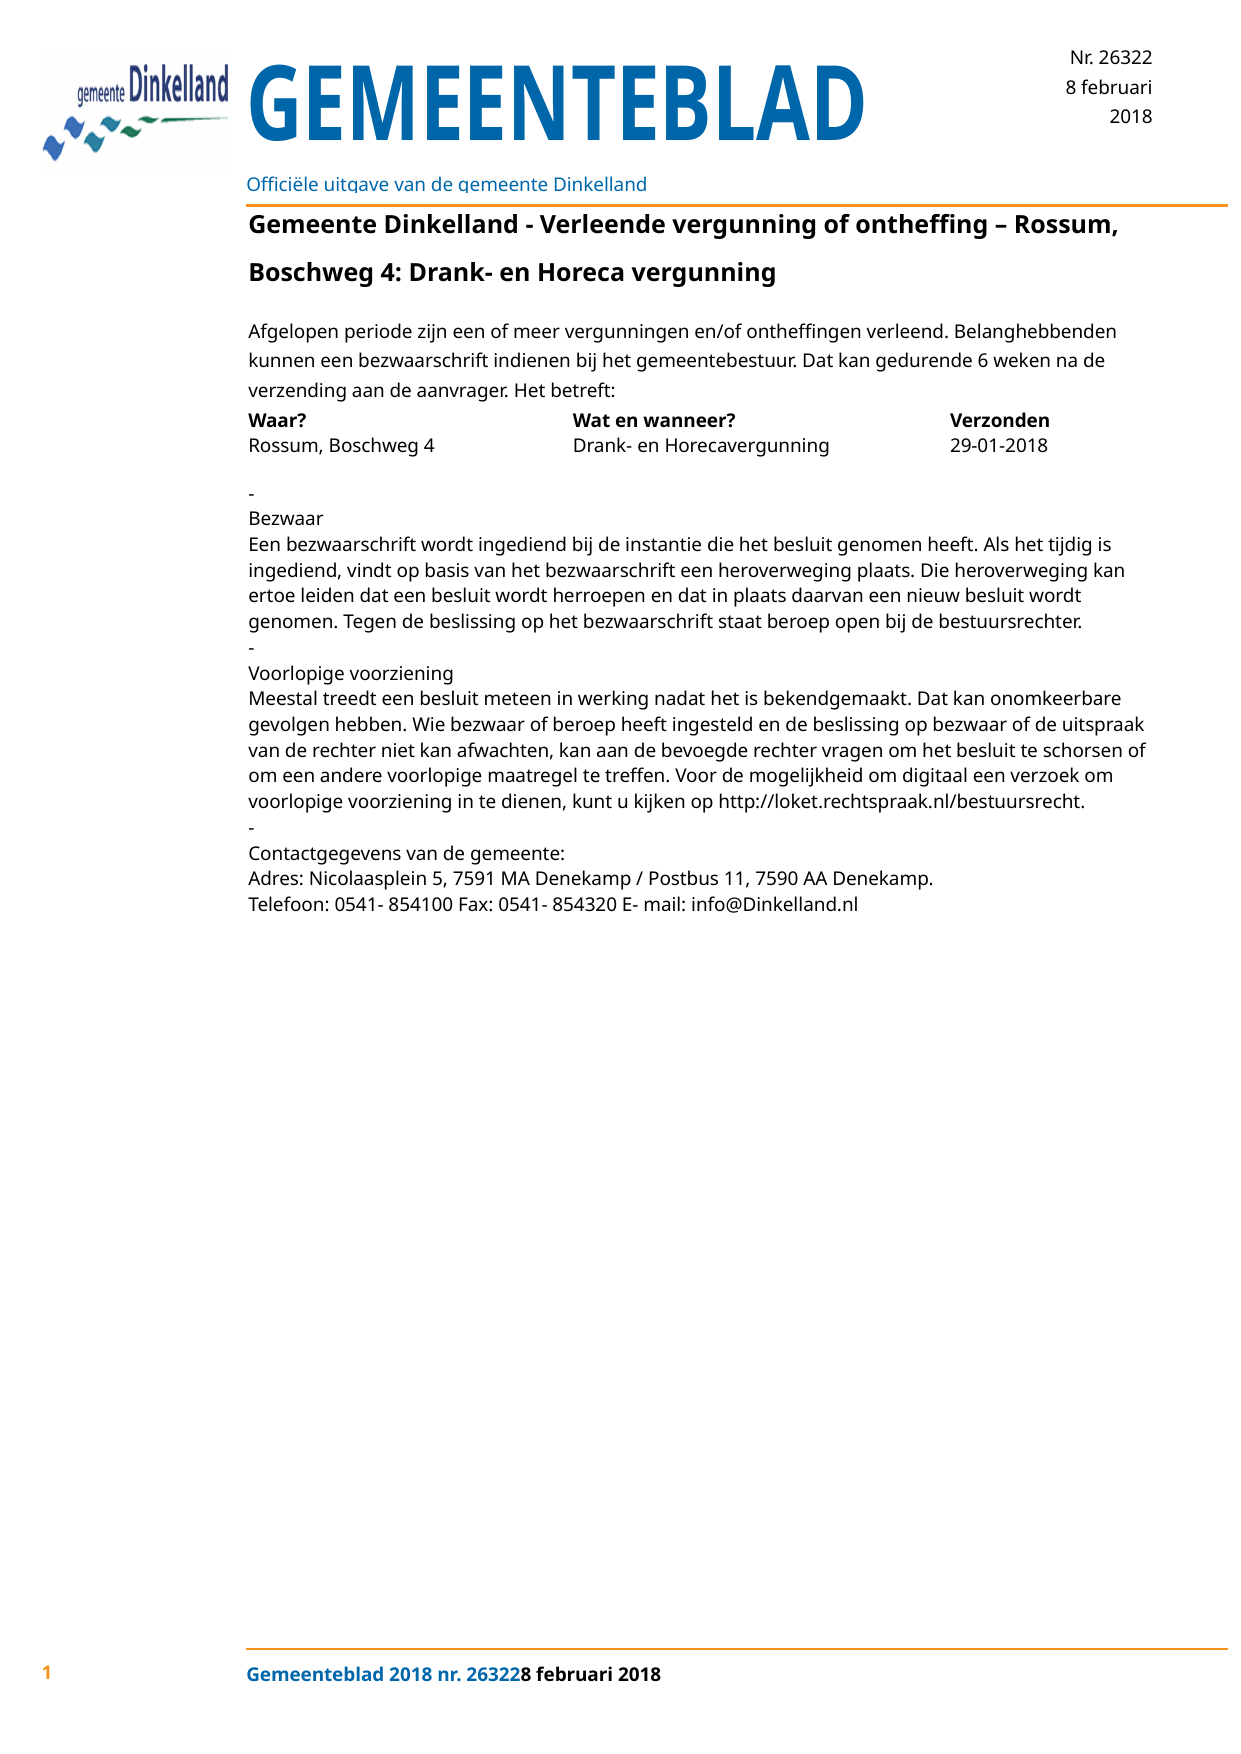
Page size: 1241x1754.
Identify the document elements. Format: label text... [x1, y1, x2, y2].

text Een bezwaarschrift wordt ingediend bij de instantie die het besluit genomen heeft. Als het tijdig is ingediend, vindt op basis van het bezwaarschrift een heroverweging plaats. Die heroverweging kan ertoe leiden dat een besluit wordt herroepen en dat in plaats daarvan een nieuw besluit wordt genomen. Tegen de beslissing op het bezwaarschrift staat beroep open bij de bestuursrechter. [248, 531, 1152, 634]
text - [248, 480, 1152, 505]
picture [41, 47, 231, 172]
table_header Wat en wanneer? [573, 407, 950, 432]
text Afgelopen periode zijn een of meer vergunningen en/of ontheffingen verleend. Belanghebbenden kunnen een bezwaarschrift indienen bij het gemeentebestuur. Dat kan gedurende 6 weken na de verzending aan de aanvrager. Het betreft: [248, 318, 1152, 403]
text Adres: Nicolaasplein 5, 7591 MA Denekamp / Postbus 11, 7590 AA Denekamp. [248, 866, 1152, 891]
text Gemeente Dinkelland - Verleende vergunning of ontheffing – Rossum, Boschweg 4: Drank- en Horeca vergunning [248, 207, 1152, 288]
text Voorlopige voorziening [248, 660, 1152, 686]
table_cell Drank- en Horecavergunning [573, 433, 950, 458]
table_cell Rossum, Boschweg 4 [248, 433, 573, 458]
text - [248, 634, 1152, 660]
table_header Verzonden [950, 407, 1152, 432]
text - [248, 814, 1152, 840]
text Bezwaar [248, 505, 1152, 531]
text Telefoon: 0541- 854100 Fax: 0541- 854320 E- mail: info@Dinkelland.nl [248, 891, 1152, 917]
text Meestal treedt een besluit meteen in werking nadat het is bekendgemaakt. Dat kan onomkeerbare gevolgen hebben. Wie bezwaar of beroep heeft ingesteld en de beslissing op bezwaar of de uitspraak van de rechter niet kan afwachten, kan aan de bevoegde rechter vragen om het besluit te schorsen of om een andere voorlopige maatregel te treffen. Voor de mogelijkheid om digitaal een verzoek om voorlopige voorziening in te dienen, kunt u kijken op http://loket.rechtspraak.nl/bestuursrecht. [248, 686, 1152, 814]
table_header Waar? [248, 407, 573, 432]
table_cell 29-01-2018 [950, 433, 1152, 458]
text Contactgegevens van de gemeente: [248, 840, 1152, 866]
